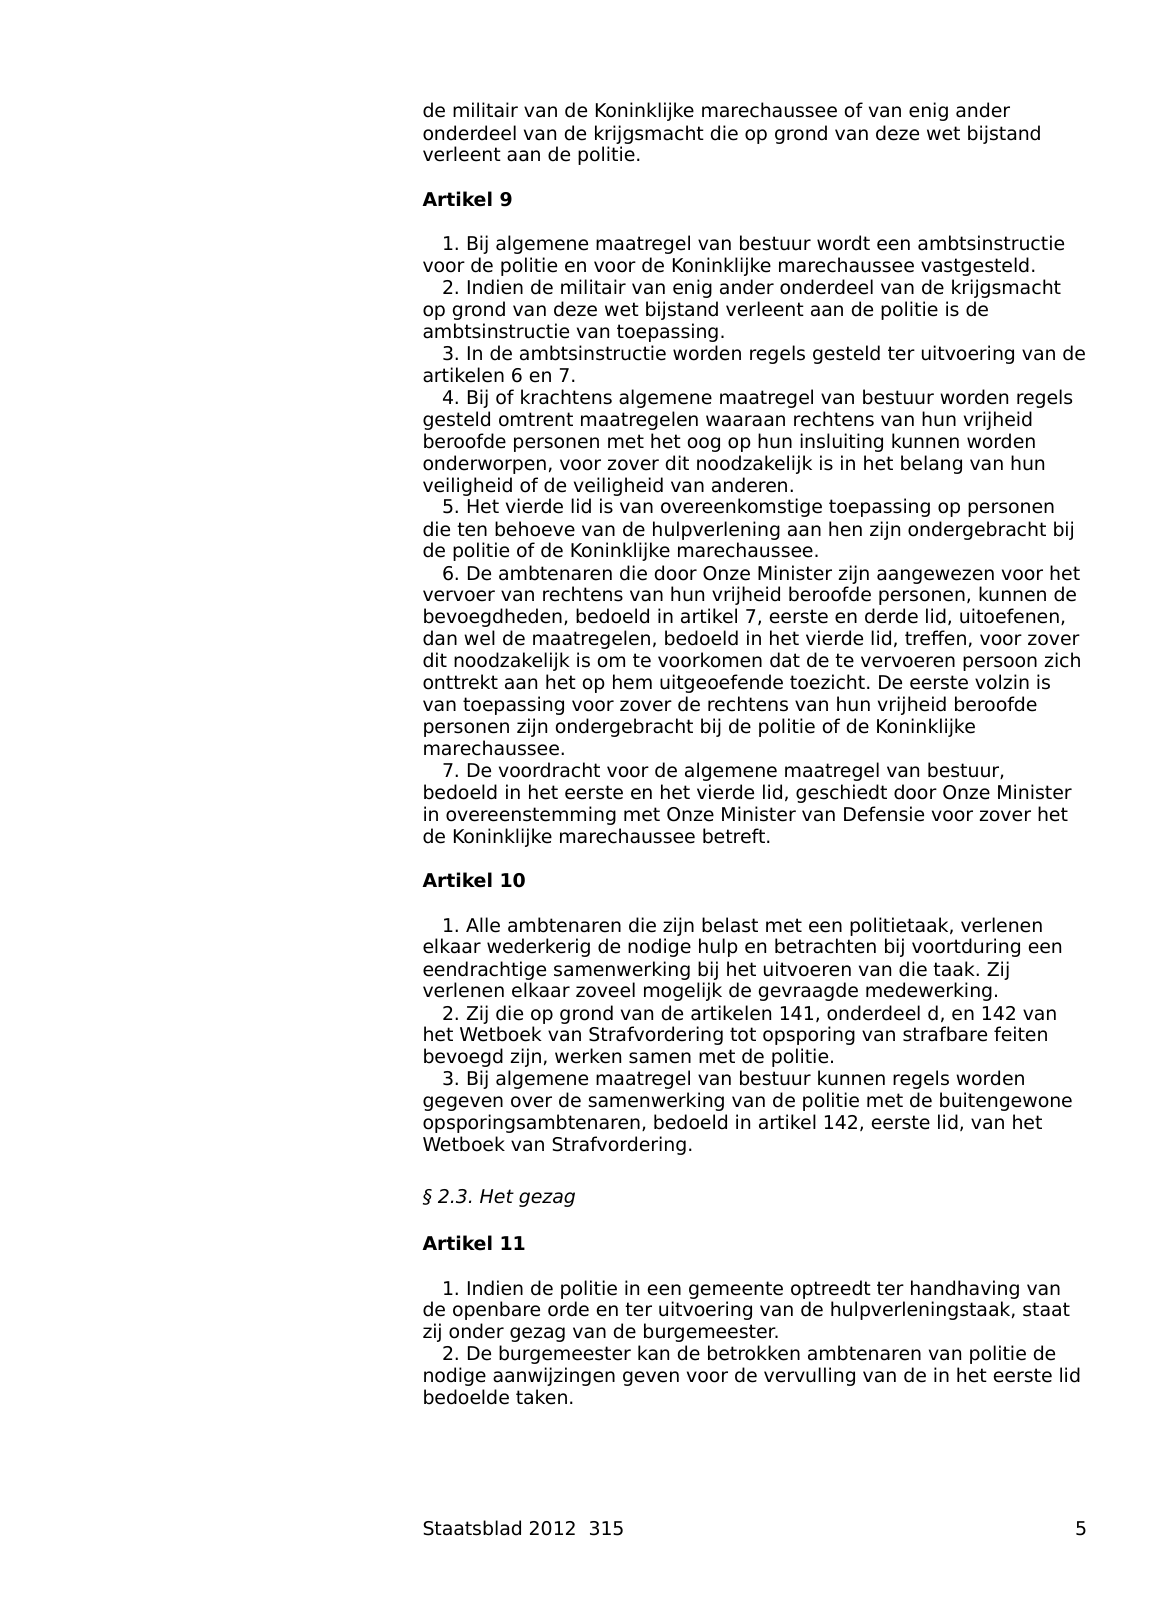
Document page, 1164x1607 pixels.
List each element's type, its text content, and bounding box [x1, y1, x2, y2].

text 1. Alle ambtenaren die zijn belast met een politietaak, verlenen elkaar wederkerig de nodige hulp en betrachten bij voortduring een eendrachtige samenwerking bij het uitvoeren van die taak. Zij verlenen elkaar zoveel mogelijk de gevraagde medewerking. [422, 914, 1087, 1002]
text 1. Bij algemene maatregel van bestuur wordt een ambtsinstructie voor de politie en voor de Koninklijke marechaussee vastgesteld. [422, 233, 1087, 277]
text 5. Het vierde lid is van overeenkomstige toepassing op personen die ten behoeve van de hulpverlening aan hen zijn ondergebracht bij de politie of de Koninklijke marechaussee. [422, 496, 1087, 562]
text 7. De voordracht voor de algemene maatregel van bestuur, bedoeld in het eerste en het vierde lid, geschiedt door Onze Minister in overeenstemming met Onze Minister van Defensie voor zover het de Koninklijke marechaussee betreft. [422, 760, 1087, 848]
text 3. In de ambtsinstructie worden regels gesteld ter uitvoering van de artikelen 6 en 7. [422, 343, 1087, 387]
text 2. Zij die op grond van de artikelen 141, onderdeel d, en 142 van het Wetboek van Strafvordering tot opsporing van strafbare feiten bevoegd zijn, werken samen met de politie. [422, 1002, 1087, 1068]
subtitle Artikel 10 [422, 870, 1087, 892]
text 4. Bij of krachtens algemene maatregel van bestuur worden regels gesteld omtrent maatregelen waaraan rechtens van hun vrijheid beroofde personen met het oog op hun insluiting kunnen worden onderworpen, voor zover dit noodzakelijk is in het belang van hun veiligheid of de veiligheid van anderen. [422, 387, 1087, 496]
subtitle Artikel 9 [422, 188, 1087, 211]
subtitle § 2.3. Het gezag [422, 1186, 1087, 1208]
text 2. Indien de militair van enig ander onderdeel van de krijgsmacht op grond van deze wet bijstand verleent aan de politie is de ambtsinstructie van toepassing. [422, 277, 1087, 343]
text 1. Indien de politie in een gemeente optreedt ter handhaving van de openbare orde en ter uitvoering van de hulpverleningstaak, staat zij onder gezag van de burgemeester. [422, 1277, 1087, 1343]
text 6. De ambtenaren die door Onze Minister zijn aangewezen voor het vervoer van rechtens van hun vrijheid beroofde personen, kunnen de bevoegdheden, bedoeld in artikel 7, eerste en derde lid, uitoefenen, dan wel de maatregelen, bedoeld in het vierde lid, treffen, voor zover dit noodzakelijk is om te voorkomen dat de te vervoeren persoon zich onttrekt aan het op hem uitgeoefende toezicht. De eerste volzin is van toepassing voor zover de rechtens van hun vrijheid beroofde personen zijn ondergebracht bij de politie of de Koninklijke marechaussee. [422, 562, 1087, 760]
subtitle Artikel 11 [422, 1233, 1087, 1255]
text 3. Bij algemene maatregel van bestuur kunnen regels worden gegeven over de samenwerking van de politie met de buitengewone opsporingsambtenaren, bedoeld in artikel 142, eerste lid, van het Wetboek van Strafvordering. [422, 1068, 1087, 1156]
text de militair van de Koninklijke marechaussee of van enig ander onderdeel van de krijgsmacht die op grond van deze wet bijstand verleent aan de politie. [422, 100, 1087, 166]
text 2. De burgemeester kan de betrokken ambtenaren van politie de nodige aanwijzingen geven voor de vervulling van de in het eerste lid bedoelde taken. [422, 1343, 1087, 1409]
